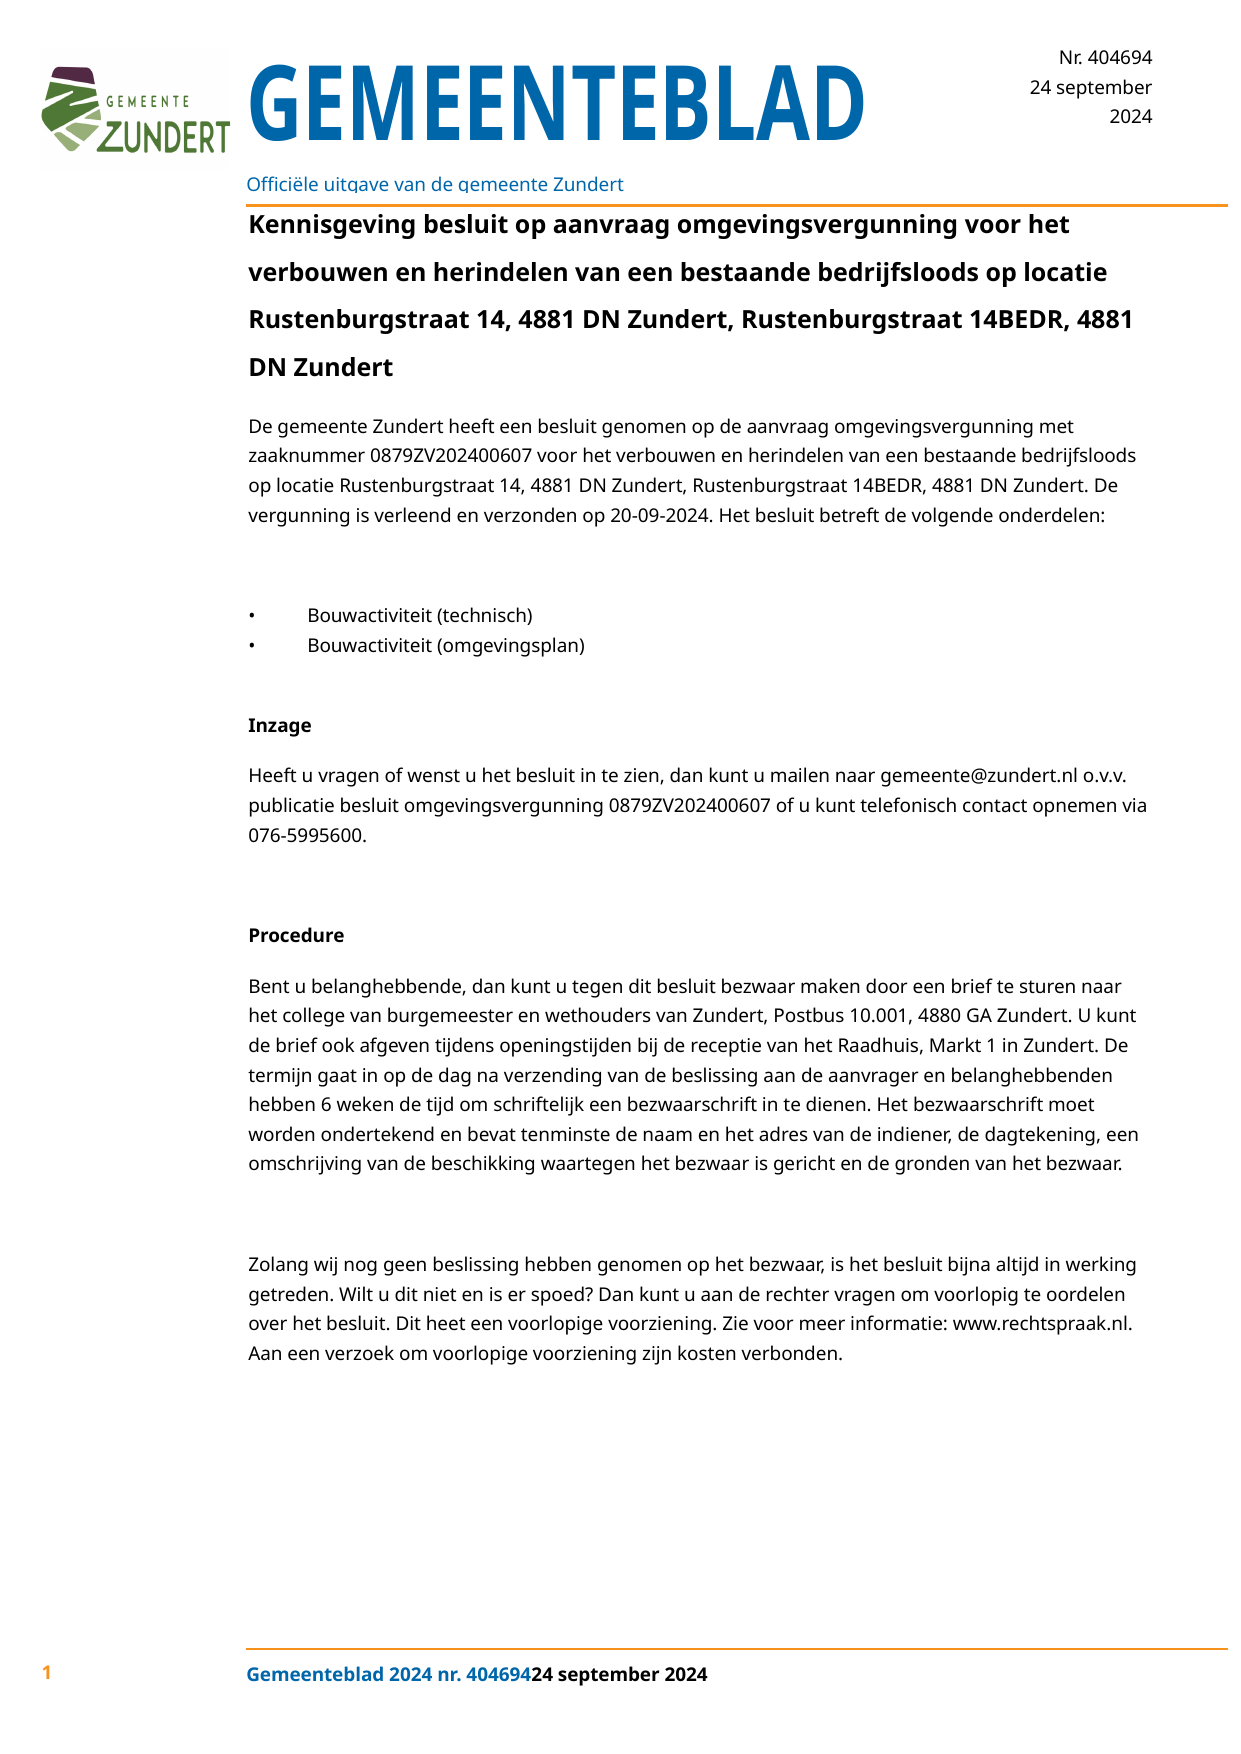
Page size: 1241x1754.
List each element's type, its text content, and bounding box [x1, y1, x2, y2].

text Bent u belanghebbende, dan kunt u tegen dit besluit bezwaar maken door een brief te sturen naar het college van burgemeester en wethouders van Zundert, Postbus 10.001, 4880 GA Zundert. U kunt de brief ook afgeven tijdens openingstijden bij de receptie van het Raadhuis, Markt 1 in Zundert. De termijn gaat in op de dag na verzending van de beslissing aan de aanvrager en belanghebbenden hebben 6 weken de tijd om schriftelijk een bezwaarschrift in te dienen. Het bezwaarschrift moet worden ondertekend en bevat tenminste de naam en het adres van de indiener, de dagtekening, een omschrijving van de beschikking waartegen het bezwaar is gericht en de gronden van het bezwaar. [248, 973, 1152, 1176]
text Procedure [248, 923, 1152, 948]
text De gemeente Zundert heeft een besluit genomen op de aanvraag omgevingsvergunning met zaaknummer 0879ZV202400607 voor het verbouwen en herindelen van een bestaande bedrijfsloods op locatie Rustenburgstraat 14, 4881 DN Zundert, Rustenburgstraat 14BEDR, 4881 DN Zundert. De vergunning is verleend en verzonden op 20-09-2024. Het besluit betreft de volgende onderdelen: [248, 413, 1152, 528]
text Inzage [248, 712, 1152, 738]
list Bouwactiviteit (technisch) [248, 603, 1152, 628]
picture [41, 47, 231, 172]
text Heeft u vragen of wenst u het besluit in te zien, dan kunt u mailen naar gemeente@zundert.nl o.v.v. publicatie besluit omgevingsvergunning 0879ZV202400607 of u kunt telefonisch contact opnemen via 076-5995600. [248, 763, 1152, 848]
text Zolang wij nog geen beslissing hebben genomen op het bezwaar, is het besluit bijna altijd in werking getreden. Wilt u dit niet en is er spoed? Dan kunt u aan de rechter vragen om voorlopig te oordelen over het besluit. Dit heet een voorlopige voorziening. Zie voor meer informatie: www.rechtspraak.nl. Aan een verzoek om voorlopige voorziening zijn kosten verbonden. [248, 1251, 1152, 1366]
text Kennisgeving besluit op aanvraag omgevingsvergunning voor het verbouwen en herindelen van een bestaande bedrijfsloods op locatie Rustenburgstraat 14, 4881 DN Zundert, Rustenburgstraat 14BEDR, 4881 DN Zundert [248, 207, 1152, 384]
list Bouwactiviteit (omgevingsplan) [248, 632, 1152, 658]
